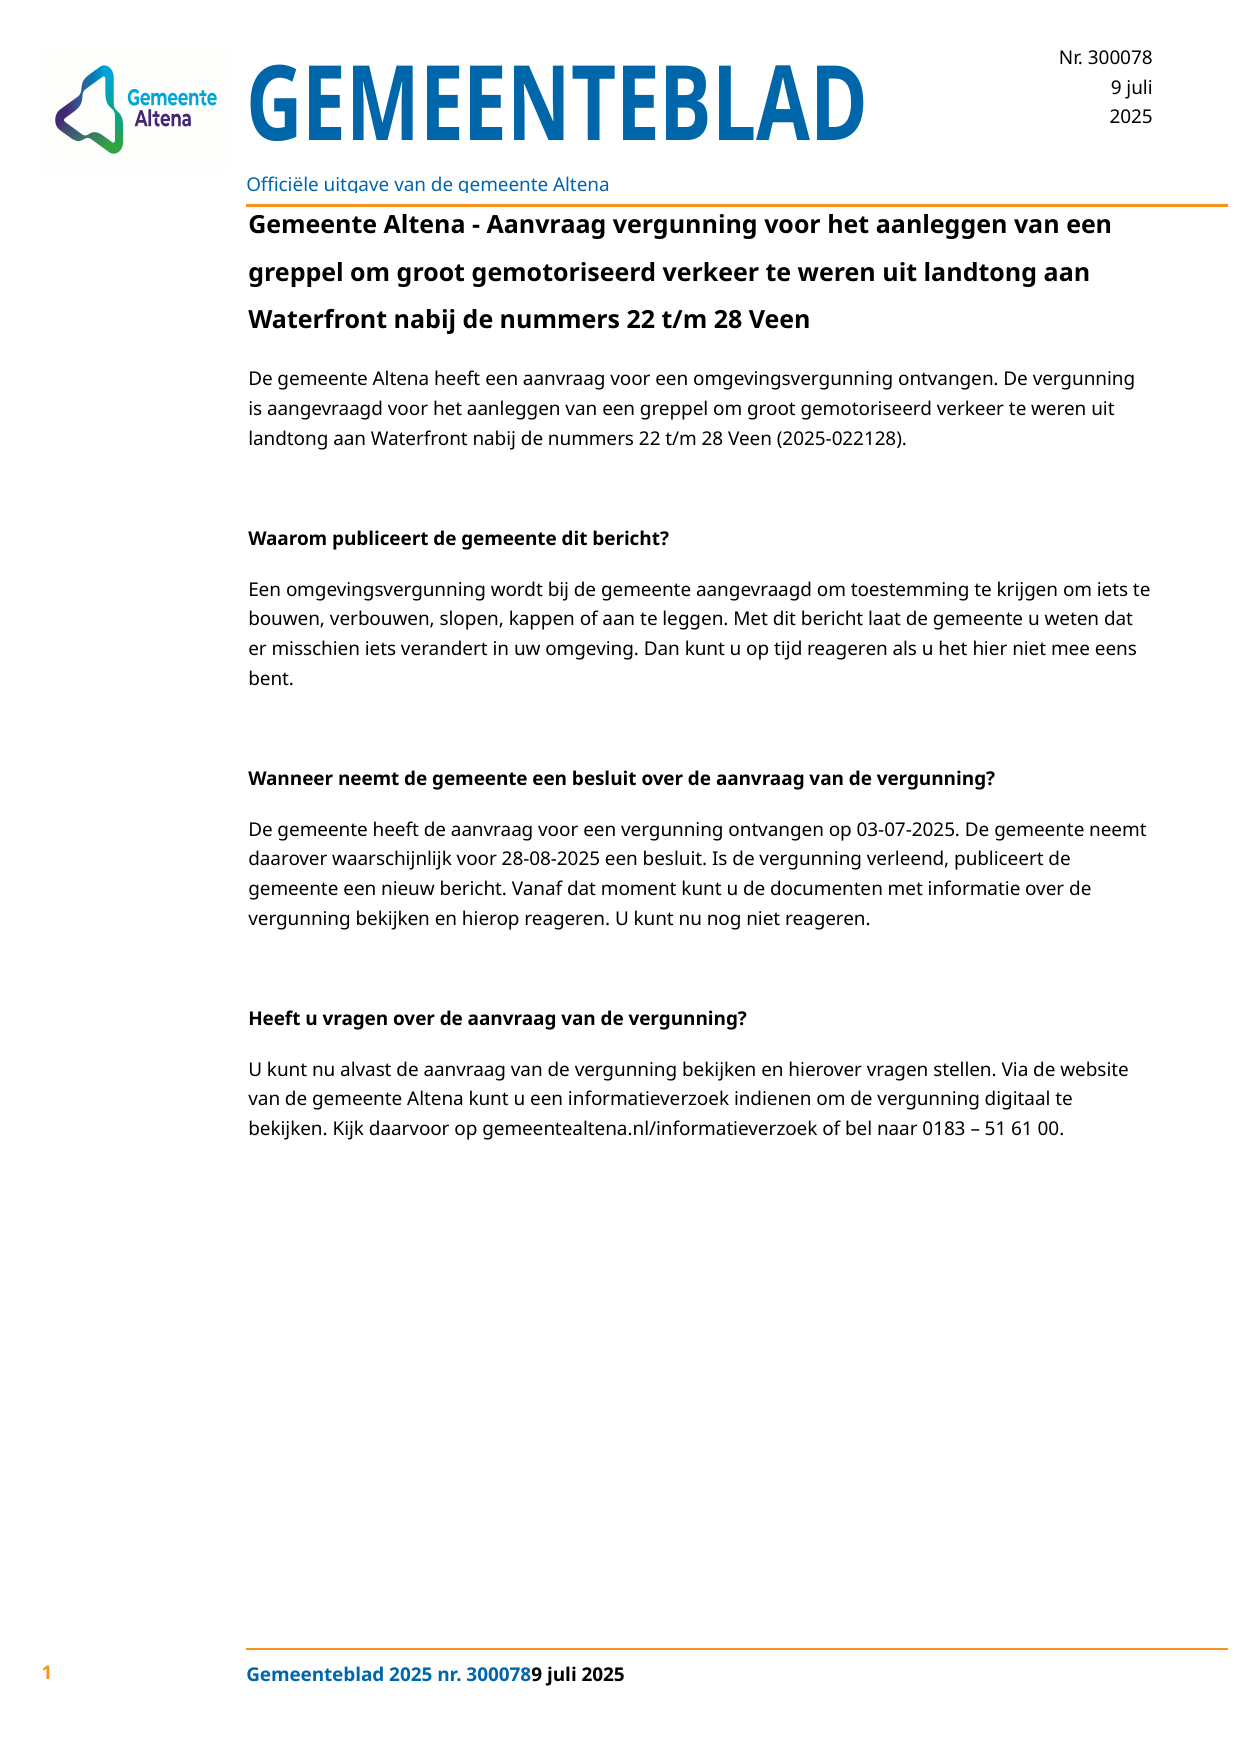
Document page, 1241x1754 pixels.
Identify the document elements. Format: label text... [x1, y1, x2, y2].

text Heeft u vragen over de aanvraag van de vergunning? [248, 1006, 1152, 1031]
text De gemeente Altena heeft een aanvraag voor een omgevingsvergunning ontvangen. De vergunning is aangevraagd voor het aanleggen van een greppel om groot gemotoriseerd verkeer te weren uit landtong aan Waterfront nabij de nummers 22 t/m 28 Veen (2025-022128). [248, 366, 1152, 450]
text Gemeente Altena - Aanvraag vergunning voor het aanleggen van een greppel om groot gemotoriseerd verkeer te weren uit landtong aan Waterfront nabij de nummers 22 t/m 28 Veen [248, 207, 1152, 336]
picture [41, 47, 231, 172]
text De gemeente heeft de aanvraag voor een vergunning ontvangen op 03-07-2025. De gemeente neemt daarover waarschijnlijk voor 28-08-2025 een besluit. Is de vergunning verleend, publiceert de gemeente een nieuw bericht. Vanaf dat moment kunt u de documenten met informatie over de vergunning bekijken en hierop reageren. U kunt nu nog niet reageren. [248, 816, 1152, 930]
text Wanneer neemt de gemeente een besluit over de aanvraag van de vergunning? [248, 766, 1152, 791]
text U kunt nu alvast de aanvraag van de vergunning bekijken en hierover vragen stellen. Via de website van de gemeente Altena kunt u een informatieverzoek indienen om de vergunning digitaal te bekijken. Kijk daarvoor op gemeentealtena.nl/informatieverzoek of bel naar 0183 – 51 61 00. [248, 1056, 1152, 1141]
text Waarom publiceert de gemeente dit bericht? [248, 526, 1152, 551]
text Een omgevingsvergunning wordt bij de gemeente aangevraagd om toestemming te krijgen om iets te bouwen, verbouwen, slopen, kappen of aan te leggen. Met dit bericht laat de gemeente u weten dat er misschien iets verandert in uw omgeving. Dan kunt u op tijd reageren als u het hier niet mee eens bent. [248, 576, 1152, 690]
